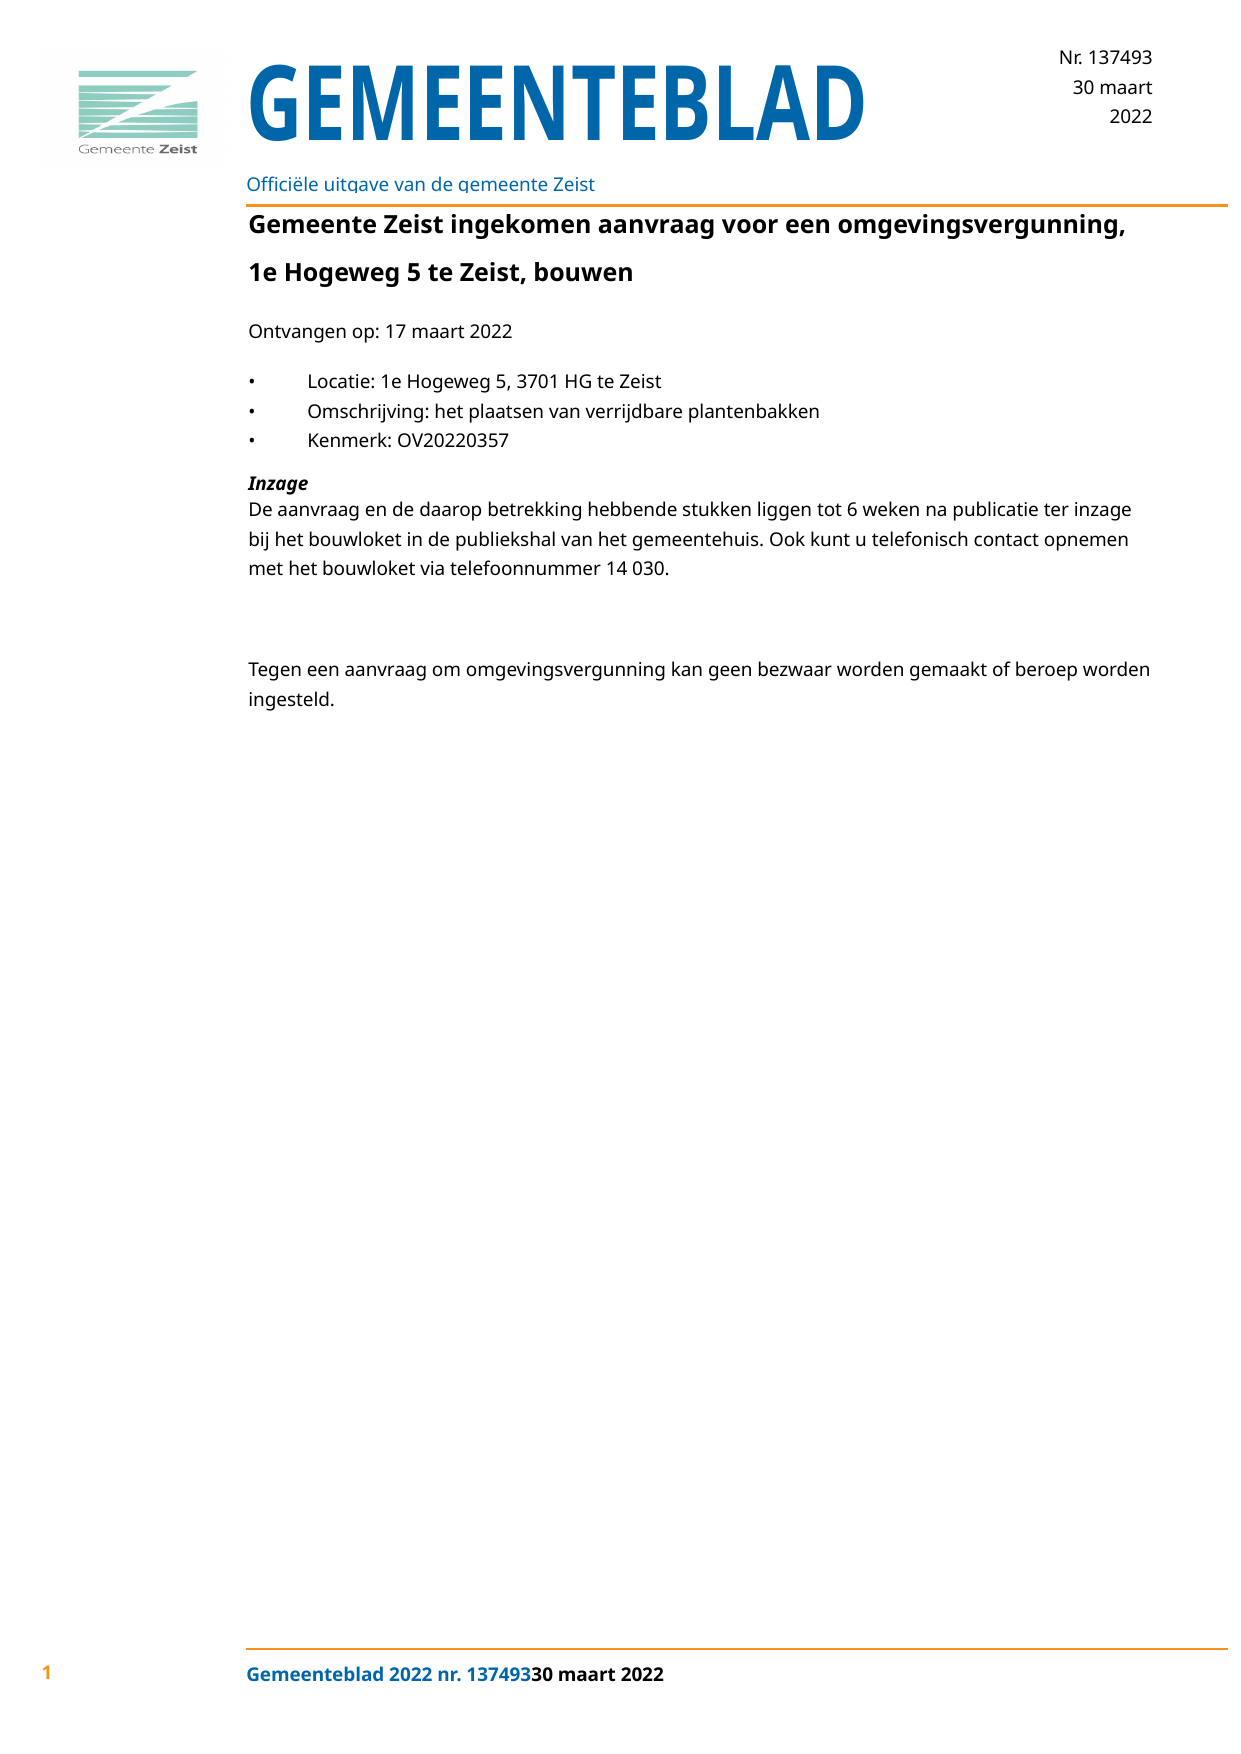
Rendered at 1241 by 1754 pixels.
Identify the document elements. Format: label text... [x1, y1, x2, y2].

text Tegen een aanvraag om omgevingsvergunning kan geen bezwaar worden gemaakt of beroep worden ingesteld. [248, 656, 1152, 712]
text De aanvraag en de daarop betrekking hebbende stukken liggen tot 6 weken na publicatie ter inzage bij het bouwloket in de publiekshal van het gemeentehuis. Ook kunt u telefonisch contact opnemen met het bouwloket via telefoonnummer 14 030. [248, 496, 1152, 581]
text Gemeente Zeist ingekomen aanvraag voor een omgevingsvergunning, 1e Hogeweg 5 te Zeist, bouwen [248, 207, 1152, 288]
list Locatie: 1e Hogeweg 5, 3701 HG te Zeist [248, 368, 1152, 394]
text Ontvangen op: 17 maart 2022 [248, 318, 1152, 344]
text Inzage [248, 471, 1152, 496]
list Omschrijving: het plaatsen van verrijdbare plantenbakken [248, 398, 1152, 424]
list Kenmerk: OV20220357 [248, 427, 1152, 453]
picture [41, 47, 231, 172]
